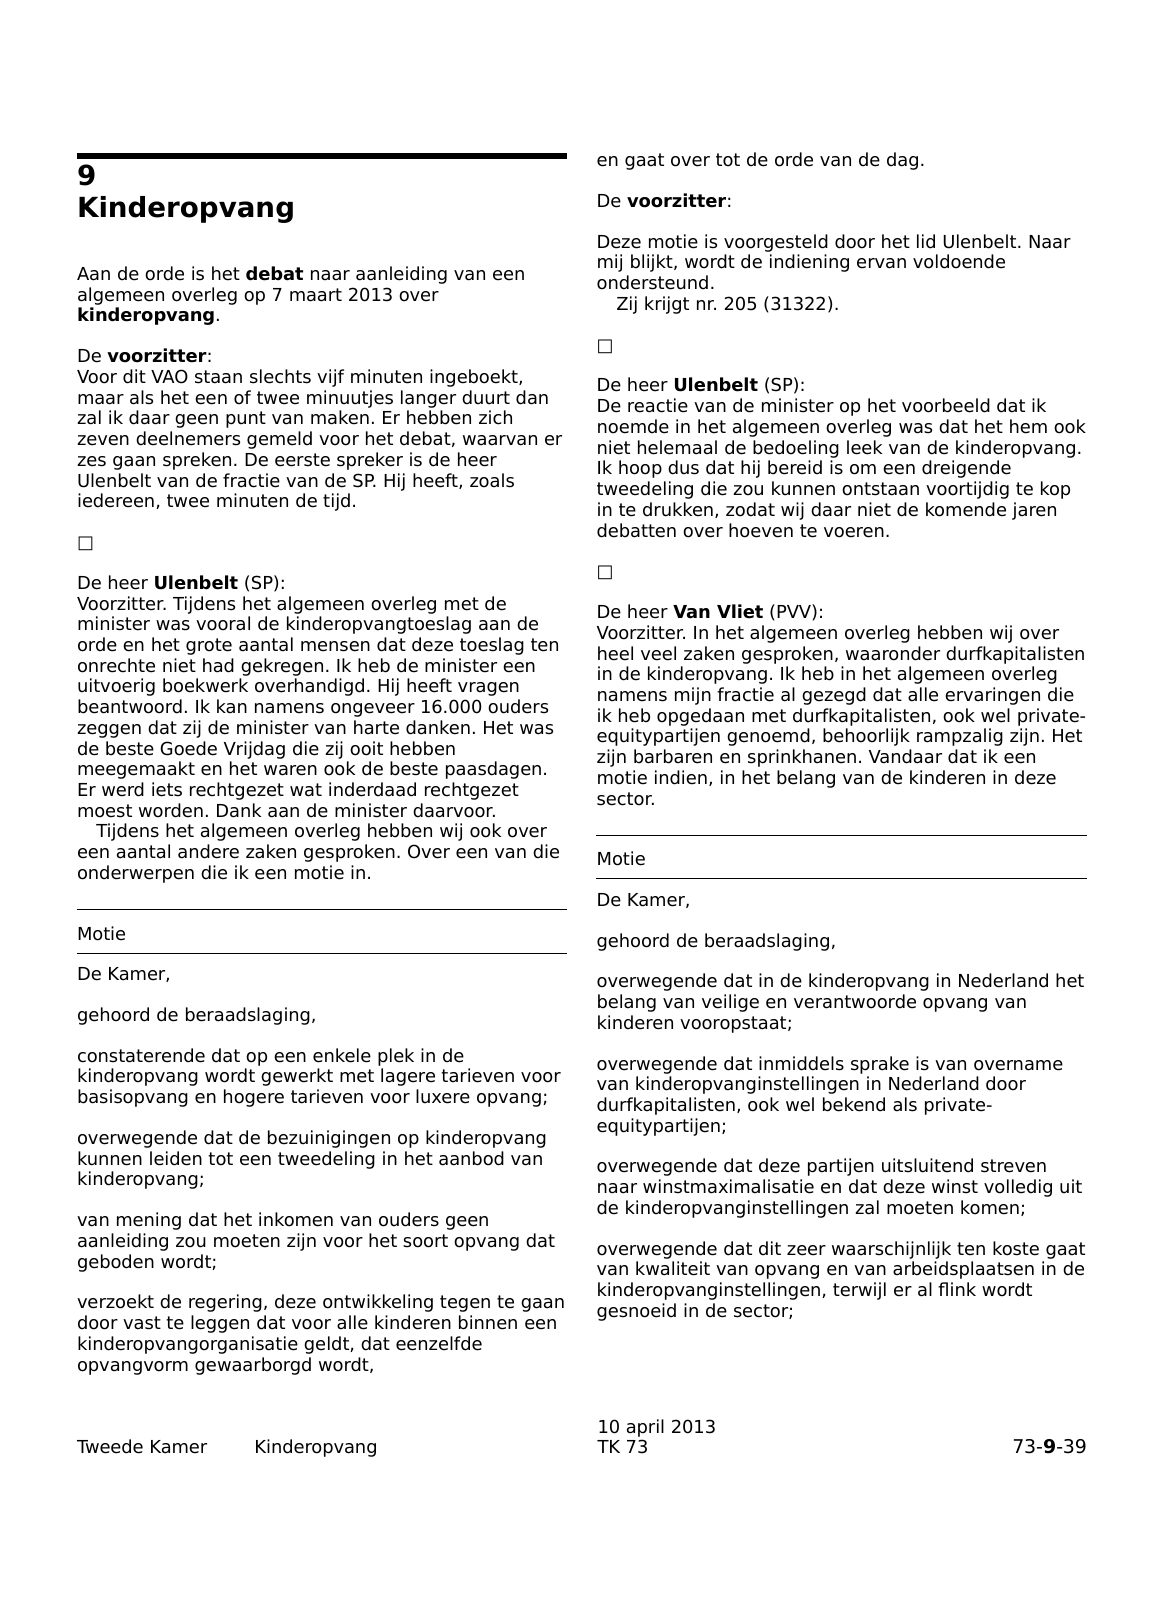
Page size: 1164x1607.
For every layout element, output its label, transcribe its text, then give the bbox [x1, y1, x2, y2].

text overwegende dat dit zeer waarschijnlijk ten koste gaat van kwaliteit van opvang en van arbeidsplaatsen in de kinderopvanginstellingen, terwijl er al flink wordt gesnoeid in de sector; [596, 1238, 1087, 1321]
title 9 Kinderopvang [77, 159, 567, 224]
text De reactie van de minister op het voorbeeld dat ik noemde in het algemeen overleg was dat het hem ook niet helemaal de bedoeling leek van de kinderopvang. Ik hoop dus dat hij bereid is om een dreigende tweedeling die zou kunnen ontstaan voortijdig te kop in te drukken, zodat wij daar niet de komende jaren debatten over hoeven te voeren. [596, 396, 1087, 541]
text Voorzitter. Tijdens het algemeen overleg met de minister was vooral de kinderopvangtoeslag aan de orde en het grote aantal mensen dat deze toeslag ten onrechte niet had gekregen. Ik heb de minister een uitvoerig boekwerk overhandigd. Hij heeft vragen beantwoord. Ik kan namens ongeveer 16.000 ouders zeggen dat zij de minister van harte danken. Het was de beste Goede Vrijdag die zij ooit hebben meegemaakt en het waren ook de beste paasdagen. Er werd iets rechtgezet wat inderdaad rechtgezet moest worden. Dank aan de minister daarvoor. [77, 593, 567, 821]
text De heer Van Vliet (PVV): [596, 602, 1087, 623]
text Aan de orde is het debat naar aanleiding van een algemeen overleg op 7 maart 2013 over kinderopvang. [77, 264, 567, 326]
text Tijdens het algemeen overleg hebben wij ook over een aantal andere zaken gesproken. Over een van die onderwerpen die ik een motie in. [77, 821, 567, 883]
text overwegende dat in de kinderopvang in Nederland het belang van veilige en verantwoorde opvang van kinderen vooropstaat; [596, 971, 1087, 1033]
text overwegende dat inmiddels sprake is van overname van kinderopvanginstellingen in Nederland door durfkapitalisten, ook wel bekend als private-equitypartijen; [596, 1053, 1087, 1136]
text De voorzitter: [596, 191, 1087, 212]
text van mening dat het inkomen van ouders geen aanleiding zou moeten zijn voor het soort opvang dat geboden wordt; [77, 1210, 567, 1272]
text gehoord de beraadslaging, [77, 1005, 567, 1026]
text Motie [77, 923, 567, 944]
text De heer Ulenbelt (SP): [596, 375, 1087, 396]
text constaterende dat op een enkele plek in de kinderopvang wordt gewerkt met lagere tarieven voor basisopvang en hogere tarieven voor luxere opvang; [77, 1046, 567, 1108]
text Voor dit VAO staan slechts vijf minuten ingeboekt, maar als het een of twee minuutjes langer duurt dan zal ik daar geen punt van maken. Er hebben zich zeven deelnemers gemeld voor het debat, waarvan er zes gaan spreken. De eerste spreker is de heer Ulenbelt van de fractie van de SP. Hij heeft, zoals iedereen, twee minuten de tijd. [77, 367, 567, 512]
text Voorzitter. In het algemeen overleg hebben wij over heel veel zaken gesproken, waaronder durfkapitalisten in de kinderopvang. Ik heb in het algemeen overleg namens mijn fractie al gezegd dat alle ervaringen die ik heb opgedaan met durfkapitalisten, ook wel private-equitypartijen genoemd, behoorlijk rampzalig zijn. Het zijn barbaren en sprinkhanen. Vandaar dat ik een motie indien, in het belang van de kinderen in deze sector. [596, 623, 1087, 809]
text De heer Ulenbelt (SP): [77, 573, 567, 593]
text □ [77, 532, 567, 553]
text Motie [596, 849, 1087, 870]
text overwegende dat deze partijen uitsluitend streven naar winstmaximalisatie en dat deze winst volledig uit de kinderopvanginstellingen zal moeten komen; [596, 1156, 1087, 1218]
text □ [596, 334, 1087, 355]
text De Kamer, [596, 890, 1087, 911]
text gehoord de beraadslaging, [596, 931, 1087, 951]
text verzoekt de regering, deze ontwikkeling tegen te gaan door vast te leggen dat voor alle kinderen binnen een kinderopvangorganisatie geldt, dat eenzelfde opvangvorm gewaarborgd wordt, [77, 1292, 567, 1375]
text Zij krijgt nr. 205 (31322). [596, 294, 1087, 314]
text □ [596, 561, 1087, 582]
text Deze motie is voorgesteld door het lid Ulenbelt. Naar mij blijkt, wordt de indiening ervan voldoende ondersteund. [596, 232, 1087, 294]
text en gaat over tot de orde van de dag. [596, 150, 1087, 171]
text De Kamer, [77, 964, 567, 985]
text overwegende dat de bezuinigingen op kinderopvang kunnen leiden tot een tweedeling in het aanbod van kinderopvang; [77, 1128, 567, 1190]
text De voorzitter: [77, 346, 567, 367]
